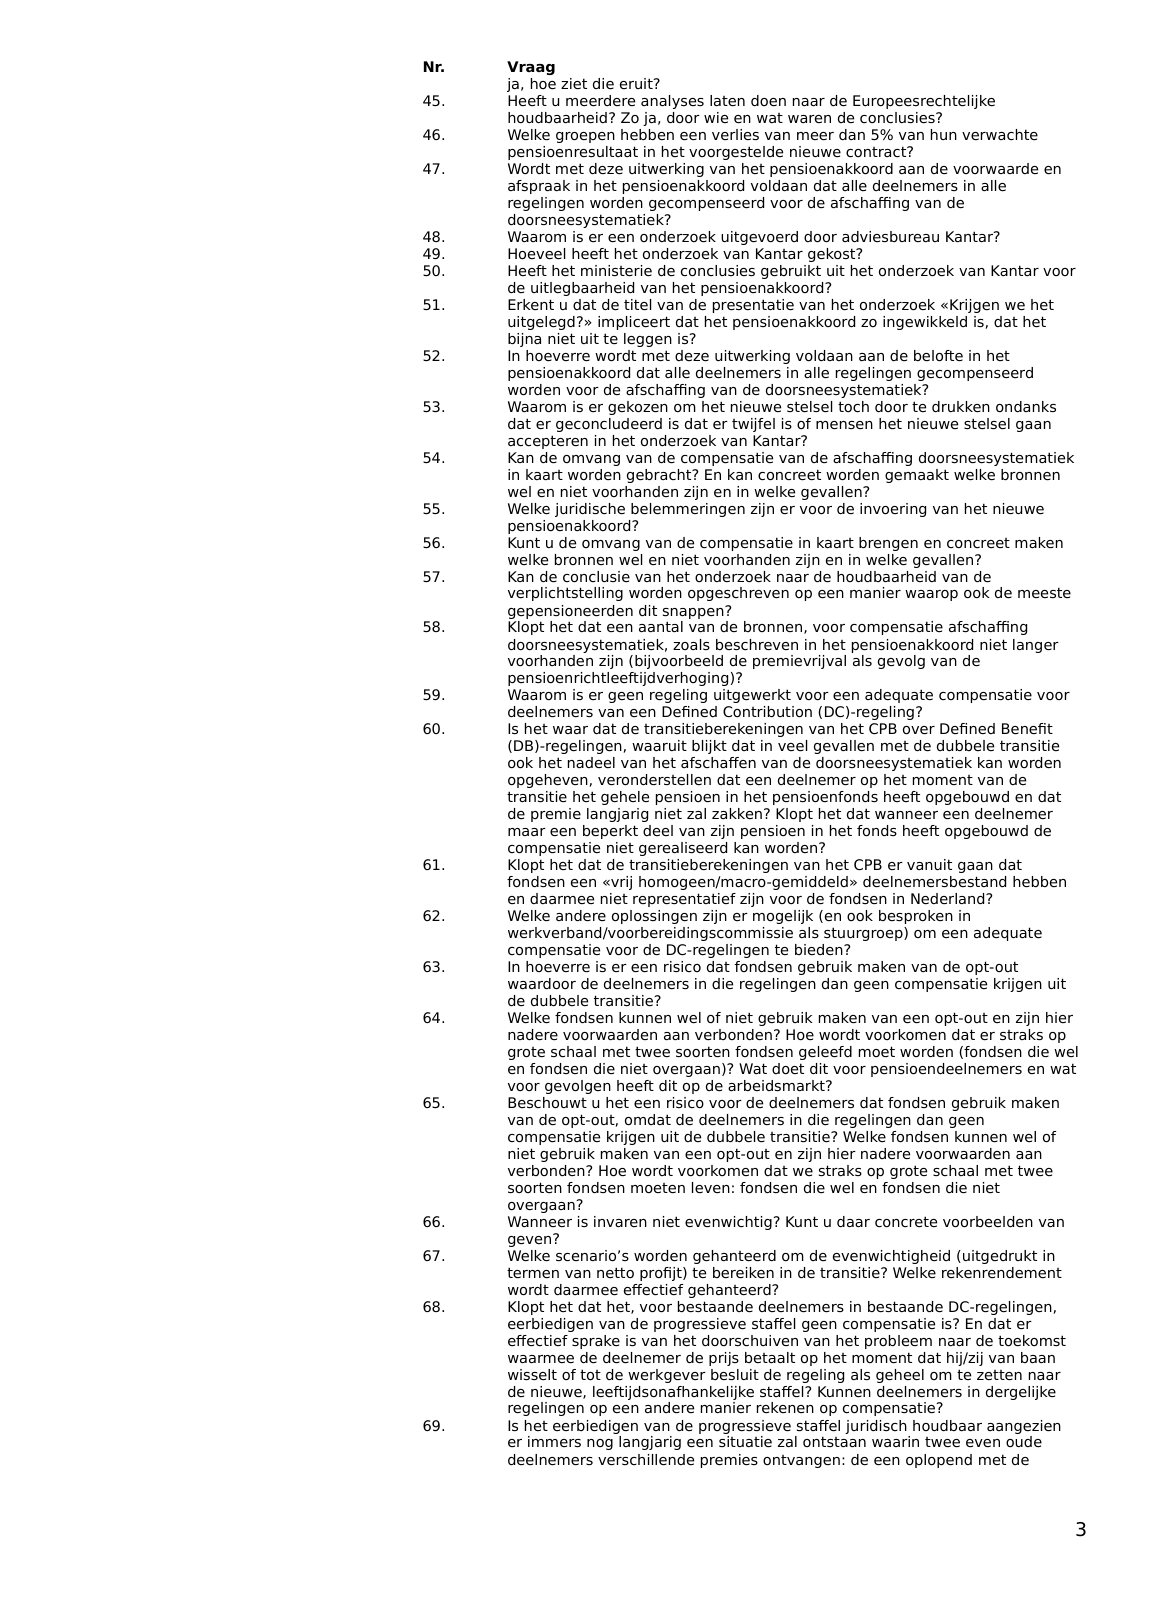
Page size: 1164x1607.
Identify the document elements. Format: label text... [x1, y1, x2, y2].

table_cell 63. [422, 959, 501, 1010]
table_cell 54. [422, 450, 501, 501]
table_cell 57. [422, 569, 501, 619]
table_cell ja, hoe ziet die eruit? [501, 76, 1087, 93]
table_cell Heeft u meerdere analyses laten doen naar de Europeesrechtelijke houdbaarheid? Zo ja, door wie en wat waren de conclusies? [501, 93, 1087, 127]
table_cell Wordt met deze uitwerking van het pensioenakkoord aan de voorwaarde en afspraak in het pensioenakkoord voldaan dat alle deelnemers in alle regelingen worden gecompenseerd voor de afschaffing van de doorsneesystematiek? [501, 161, 1087, 229]
table_cell 61. [422, 857, 501, 908]
table_cell 49. [422, 246, 501, 263]
table_cell Wanneer is invaren niet evenwichtig? Kunt u daar concrete voorbeelden van geven? [501, 1214, 1087, 1248]
table_cell Welke andere oplossingen zijn er mogelijk (en ook besproken in werkverband/voorbereidingscommissie als stuurgroep) om een adequate compensatie voor de DC-regelingen te bieden? [501, 908, 1087, 959]
table_cell 45. [422, 93, 501, 127]
table_cell Heeft het ministerie de conclusies gebruikt uit het onderzoek van Kantar voor de uitlegbaarheid van het pensioenakkoord? [501, 263, 1087, 297]
table_cell Waarom is er geen regeling uitgewerkt voor een adequate compensatie voor deelnemers van een Defined Contribution (DC)-regeling? [501, 687, 1087, 721]
table_cell Klopt het dat een aantal van de bronnen, voor compensatie afschaffing doorsneesystematiek, zoals beschreven in het pensioenakkoord niet langer voorhanden zijn (bijvoorbeeld de premievrijval als gevolg van de pensioenrichtleeftijdverhoging)? [501, 619, 1087, 687]
table_cell Beschouwt u het een risico voor de deelnemers dat fondsen gebruik maken van de opt-out, omdat de deelnemers in die regelingen dan geen compensatie krijgen uit de dubbele transitie? Welke fondsen kunnen wel of niet gebruik maken van een opt-out en zijn hier nadere voorwaarden aan verbonden? Hoe wordt voorkomen dat we straks op grote schaal met twee soorten fondsen moeten leven: fondsen die wel en fondsen die niet overgaan? [501, 1095, 1087, 1214]
table_cell In hoeverre wordt met deze uitwerking voldaan aan de belofte in het pensioenakkoord dat alle deelnemers in alle regelingen gecompenseerd worden voor de afschaffing van de doorsneesystematiek? [501, 348, 1087, 399]
table_cell 58. [422, 619, 501, 687]
table_cell Klopt het dat de transitieberekeningen van het CPB er vanuit gaan dat fondsen een «vrij homogeen/macro-gemiddeld» deelnemersbestand hebben en daarmee niet representatief zijn voor de fondsen in Nederland? [501, 857, 1087, 908]
table_cell 46. [422, 127, 501, 161]
table_header Vraag [501, 59, 1087, 76]
table_cell Erkent u dat de titel van de presentatie van het onderzoek «Krijgen we het uitgelegd?» impliceert dat het pensioenakkoord zo ingewikkeld is, dat het bijna niet uit te leggen is? [501, 297, 1087, 348]
table_cell 47. [422, 161, 501, 229]
table_cell 59. [422, 687, 501, 721]
table_cell 65. [422, 1095, 501, 1214]
table_cell Kunt u de omvang van de compensatie in kaart brengen en concreet maken welke bronnen wel en niet voorhanden zijn en in welke gevallen? [501, 535, 1087, 568]
table_cell Hoeveel heeft het onderzoek van Kantar gekost? [501, 246, 1087, 263]
table_cell Welke scenario’s worden gehanteerd om de evenwichtigheid (uitgedrukt in termen van netto profijt) te bereiken in de transitie? Welke rekenrendement wordt daarmee effectief gehanteerd? [501, 1248, 1087, 1298]
table_cell Welke juridische belemmeringen zijn er voor de invoering van het nieuwe pensioenakkoord? [501, 501, 1087, 534]
table_cell 52. [422, 348, 501, 399]
table_cell 48. [422, 229, 501, 246]
table_cell 62. [422, 908, 501, 959]
table_header Nr. [422, 59, 501, 76]
table_cell In hoeverre is er een risico dat fondsen gebruik maken van de opt-out waardoor de deelnemers in die regelingen dan geen compensatie krijgen uit de dubbele transitie? [501, 959, 1087, 1010]
table_cell Waarom is er een onderzoek uitgevoerd door adviesbureau Kantar? [501, 229, 1087, 246]
table_cell Is het eerbiedigen van de progressieve staffel juridisch houdbaar aangezien er immers nog langjarig een situatie zal ontstaan waarin twee even oude deelnemers verschillende premies ontvangen: de een oplopend met de [501, 1418, 1087, 1468]
table_cell 64. [422, 1010, 501, 1095]
table_cell 56. [422, 535, 501, 568]
table_cell 50. [422, 263, 501, 297]
table_cell 51. [422, 297, 501, 348]
table_cell 68. [422, 1299, 501, 1417]
table_cell 69. [422, 1418, 501, 1468]
table_cell 66. [422, 1214, 501, 1248]
table_cell Klopt het dat het, voor bestaande deelnemers in bestaande DC-regelingen, eerbiedigen van de progressieve staffel geen compensatie is? En dat er effectief sprake is van het doorschuiven van het probleem naar de toekomst waarmee de deelnemer de prijs betaalt op het moment dat hij/zij van baan wisselt of tot de werkgever besluit de regeling als geheel om te zetten naar de nieuwe, leeftijdsonafhankelijke staffel? Kunnen deelnemers in dergelijke regelingen op een andere manier rekenen op compensatie? [501, 1299, 1087, 1417]
table_cell 55. [422, 501, 501, 534]
table_cell 60. [422, 721, 501, 857]
table_cell Welke fondsen kunnen wel of niet gebruik maken van een opt-out en zijn hier nadere voorwaarden aan verbonden? Hoe wordt voorkomen dat er straks op grote schaal met twee soorten fondsen geleefd moet worden (fondsen die wel en fondsen die niet overgaan)? Wat doet dit voor pensioendeelnemers en wat voor gevolgen heeft dit op de arbeidsmarkt? [501, 1010, 1087, 1095]
table_cell 53. [422, 399, 501, 449]
table_cell Is het waar dat de transitieberekeningen van het CPB over Defined Benefit (DB)-regelingen, waaruit blijkt dat in veel gevallen met de dubbele transitie ook het nadeel van het afschaffen van de doorsneesystematiek kan worden opgeheven, veronderstellen dat een deelnemer op het moment van de transitie het gehele pensioen in het pensioenfonds heeft opgebouwd en dat de premie langjarig niet zal zakken? Klopt het dat wanneer een deelnemer maar een beperkt deel van zijn pensioen in het fonds heeft opgebouwd de compensatie niet gerealiseerd kan worden? [501, 721, 1087, 857]
table_cell Kan de omvang van de compensatie van de afschaffing doorsneesystematiek in kaart worden gebracht? En kan concreet worden gemaakt welke bronnen wel en niet voorhanden zijn en in welke gevallen? [501, 450, 1087, 501]
table_cell Kan de conclusie van het onderzoek naar de houdbaarheid van de verplichtstelling worden opgeschreven op een manier waarop ook de meeste gepensioneerden dit snappen? [501, 569, 1087, 619]
table_cell Waarom is er gekozen om het nieuwe stelsel toch door te drukken ondanks dat er geconcludeerd is dat er twijfel is of mensen het nieuwe stelsel gaan accepteren in het onderzoek van Kantar? [501, 399, 1087, 449]
table_cell [422, 76, 501, 93]
table_cell 67. [422, 1248, 501, 1298]
table_cell Welke groepen hebben een verlies van meer dan 5% van hun verwachte pensioenresultaat in het voorgestelde nieuwe contract? [501, 127, 1087, 161]
